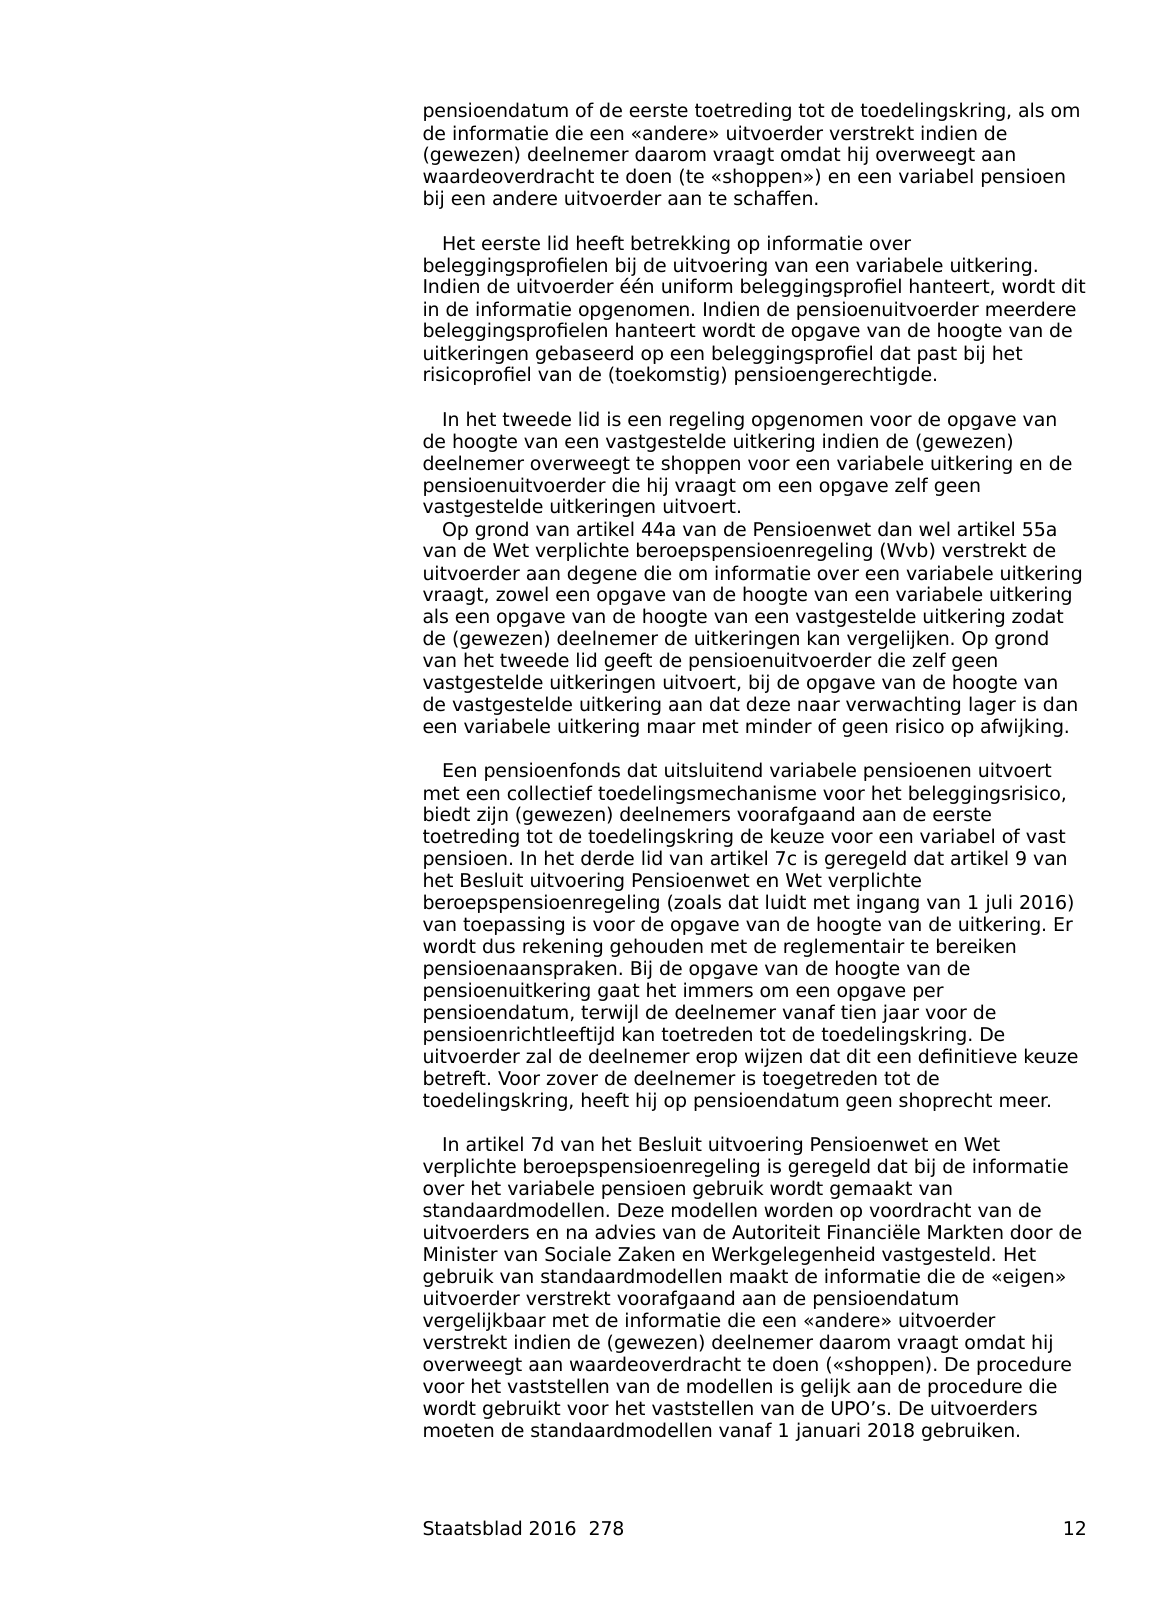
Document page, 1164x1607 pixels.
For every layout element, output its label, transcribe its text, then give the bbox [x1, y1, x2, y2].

text Het eerste lid heeft betrekking op informatie over beleggingsprofielen bij de uitvoering van een variabele uitkering. Indien de uitvoerder één uniform beleggingsprofiel hanteert, wordt dit in de informatie opgenomen. Indien de pensioenuitvoerder meerdere beleggingsprofielen hanteert wordt de opgave van de hoogte van de uitkeringen gebaseerd op een beleggingsprofiel dat past bij het risicoprofiel van de (toekomstig) pensioengerechtigde. [422, 232, 1087, 386]
text Een pensioenfonds dat uitsluitend variabele pensioenen uitvoert met een collectief toedelingsmechanisme voor het beleggingsrisico, biedt zijn (gewezen) deelnemers voorafgaand aan de eerste toetreding tot de toedelingskring de keuze voor een variabel of vast pensioen. In het derde lid van artikel 7c is geregeld dat artikel 9 van het Besluit uitvoering Pensioenwet en Wet verplichte beroepspensioenregeling (zoals dat luidt met ingang van 1 juli 2016) van toepassing is voor de opgave van de hoogte van de uitkering. Er wordt dus rekening gehouden met de reglementair te bereiken pensioenaanspraken. Bij de opgave van de hoogte van de pensioenuitkering gaat het immers om een opgave per pensioendatum, terwijl de deelnemer vanaf tien jaar voor de pensioenrichtleeftijd kan toetreden tot de toedelingskring. De uitvoerder zal de deelnemer erop wijzen dat dit een definitieve keuze betreft. Voor zover de deelnemer is toegetreden tot de toedelingskring, heeft hij op pensioendatum geen shoprecht meer. [422, 760, 1087, 1112]
text pensioendatum of de eerste toetreding tot de toedelingskring, als om de informatie die een «andere» uitvoerder verstrekt indien de (gewezen) deelnemer daarom vraagt omdat hij overweegt aan waardeoverdracht te doen (te «shoppen») en een variabel pensioen bij een andere uitvoerder aan te schaffen. [422, 100, 1087, 210]
text In artikel 7d van het Besluit uitvoering Pensioenwet en Wet verplichte beroepspensioenregeling is geregeld dat bij de informatie over het variabele pensioen gebruik wordt gemaakt van standaardmodellen. Deze modellen worden op voordracht van de uitvoerders en na advies van de Autoriteit Financiële Markten door de Minister van Sociale Zaken en Werkgelegenheid vastgesteld. Het gebruik van standaardmodellen maakt de informatie die de «eigen» uitvoerder verstrekt voorafgaand aan de pensioendatum vergelijkbaar met de informatie die een «andere» uitvoerder verstrekt indien de (gewezen) deelnemer daarom vraagt omdat hij overweegt aan waardeoverdracht te doen («shoppen). De procedure voor het vaststellen van de modellen is gelijk aan de procedure die wordt gebruikt voor het vaststellen van de UPO’s. De uitvoerders moeten de standaardmodellen vanaf 1 januari 2018 gebruiken. [422, 1134, 1087, 1442]
text Op grond van artikel 44a van de Pensioenwet dan wel artikel 55a van de Wet verplichte beroepspensioenregeling (Wvb) verstrekt de uitvoerder aan degene die om informatie over een variabele uitkering vraagt, zowel een opgave van de hoogte van een variabele uitkering als een opgave van de hoogte van een vastgestelde uitkering zodat de (gewezen) deelnemer de uitkeringen kan vergelijken. Op grond van het tweede lid geeft de pensioenuitvoerder die zelf geen vastgestelde uitkeringen uitvoert, bij de opgave van de hoogte van de vastgestelde uitkering aan dat deze naar verwachting lager is dan een variabele uitkering maar met minder of geen risico op afwijking. [422, 518, 1087, 738]
text In het tweede lid is een regeling opgenomen voor de opgave van de hoogte van een vastgestelde uitkering indien de (gewezen) deelnemer overweegt te shoppen voor een variabele uitkering en de pensioenuitvoerder die hij vraagt om een opgave zelf geen vastgestelde uitkeringen uitvoert. [422, 408, 1087, 518]
